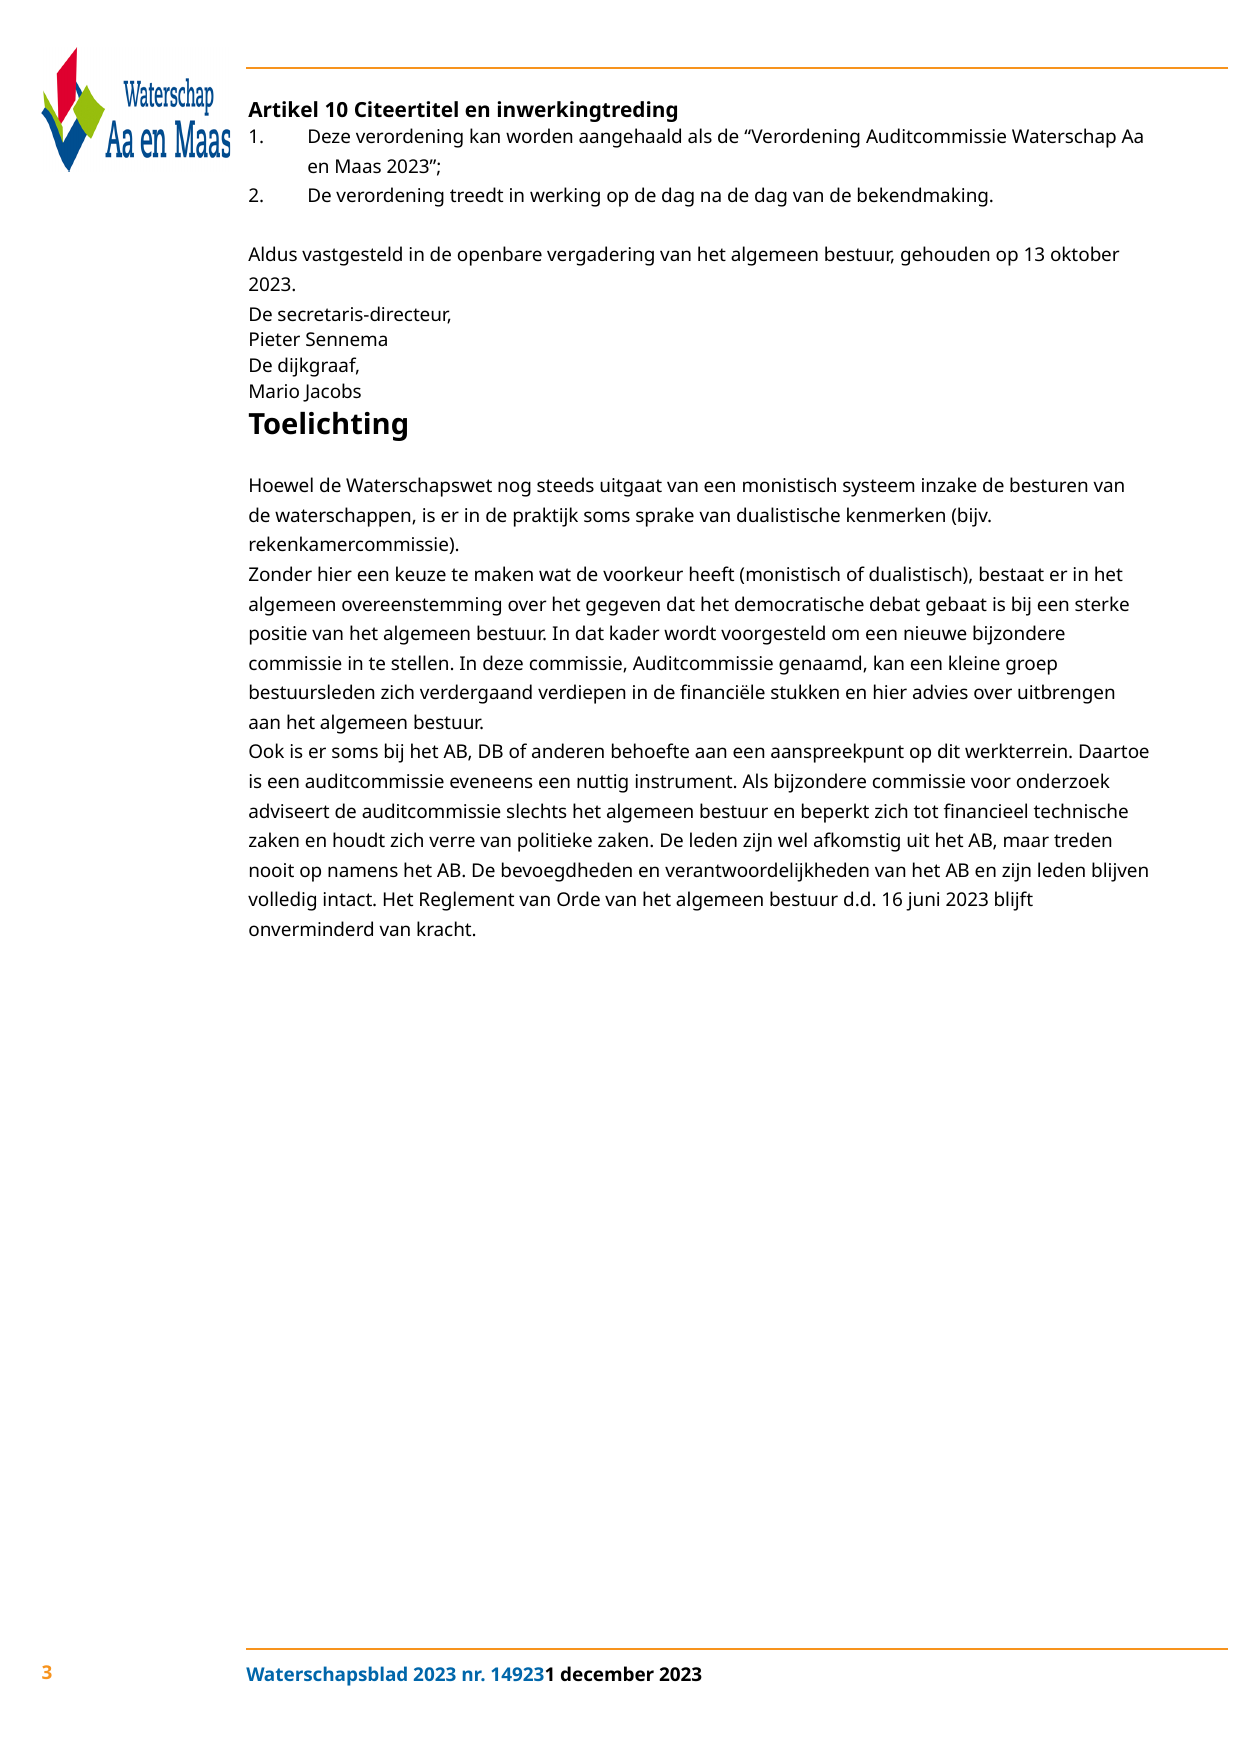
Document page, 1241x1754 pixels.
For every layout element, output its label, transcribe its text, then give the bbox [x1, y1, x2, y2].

text De secretaris-directeur, [248, 301, 1152, 326]
list De verordening treedt in werking op de dag na de dag van de bekendmaking. [248, 182, 1152, 208]
text Toelichting [248, 404, 1152, 443]
picture [41, 47, 231, 172]
text Artikel 10 Citeertitel en inwerkingtreding [248, 95, 1152, 123]
list Deze verordening kan worden aangehaald als de “Verordening Auditcommissie Waterschap Aa en Maas 2023”; [248, 123, 1152, 178]
text Pieter Sennema [248, 326, 1152, 352]
text Ook is er soms bij het AB, DB of anderen behoefte aan een aanspreekpunt op dit werkterrein. Daartoe is een auditcommissie eveneens een nuttig instrument. Als bijzondere commissie voor onderzoek adviseert de auditcommissie slechts het algemeen bestuur en beperkt zich tot financieel technische zaken en houdt zich verre van politieke zaken. De leden zijn wel afkomstig uit het AB, maar treden nooit op namens het AB. De bevoegdheden en verantwoordelijkheden van het AB en zijn leden blijven volledig intact. Het Reglement van Orde van het algemeen bestuur d.d. 16 juni 2023 blijft onverminderd van kracht. [248, 739, 1152, 942]
text De dijkgraaf, [248, 352, 1152, 378]
text Aldus vastgesteld in de openbare vergadering van het algemeen bestuur, gehouden op 13 oktober 2023. [248, 242, 1152, 297]
text Hoewel de Waterschapswet nog steeds uitgaat van een monistisch systeem inzake de besturen van de waterschappen, is er in de praktijk soms sprake van dualistische kenmerken (bijv. rekenkamercommissie). [248, 472, 1152, 557]
text Mario Jacobs [248, 378, 1152, 404]
text Zonder hier een keuze te maken wat de voorkeur heeft (monistisch of dualistisch), bestaat er in het algemeen overeenstemming over het gegeven dat het democratische debat gebaat is bij een sterke positie van het algemeen bestuur. In dat kader wordt voorgesteld om een nieuwe bijzondere commissie in te stellen. In deze commissie, Auditcommissie genaamd, kan een kleine groep bestuursleden zich verdergaand verdiepen in de financiële stukken en hier advies over uitbrengen aan het algemeen bestuur. [248, 561, 1152, 735]
